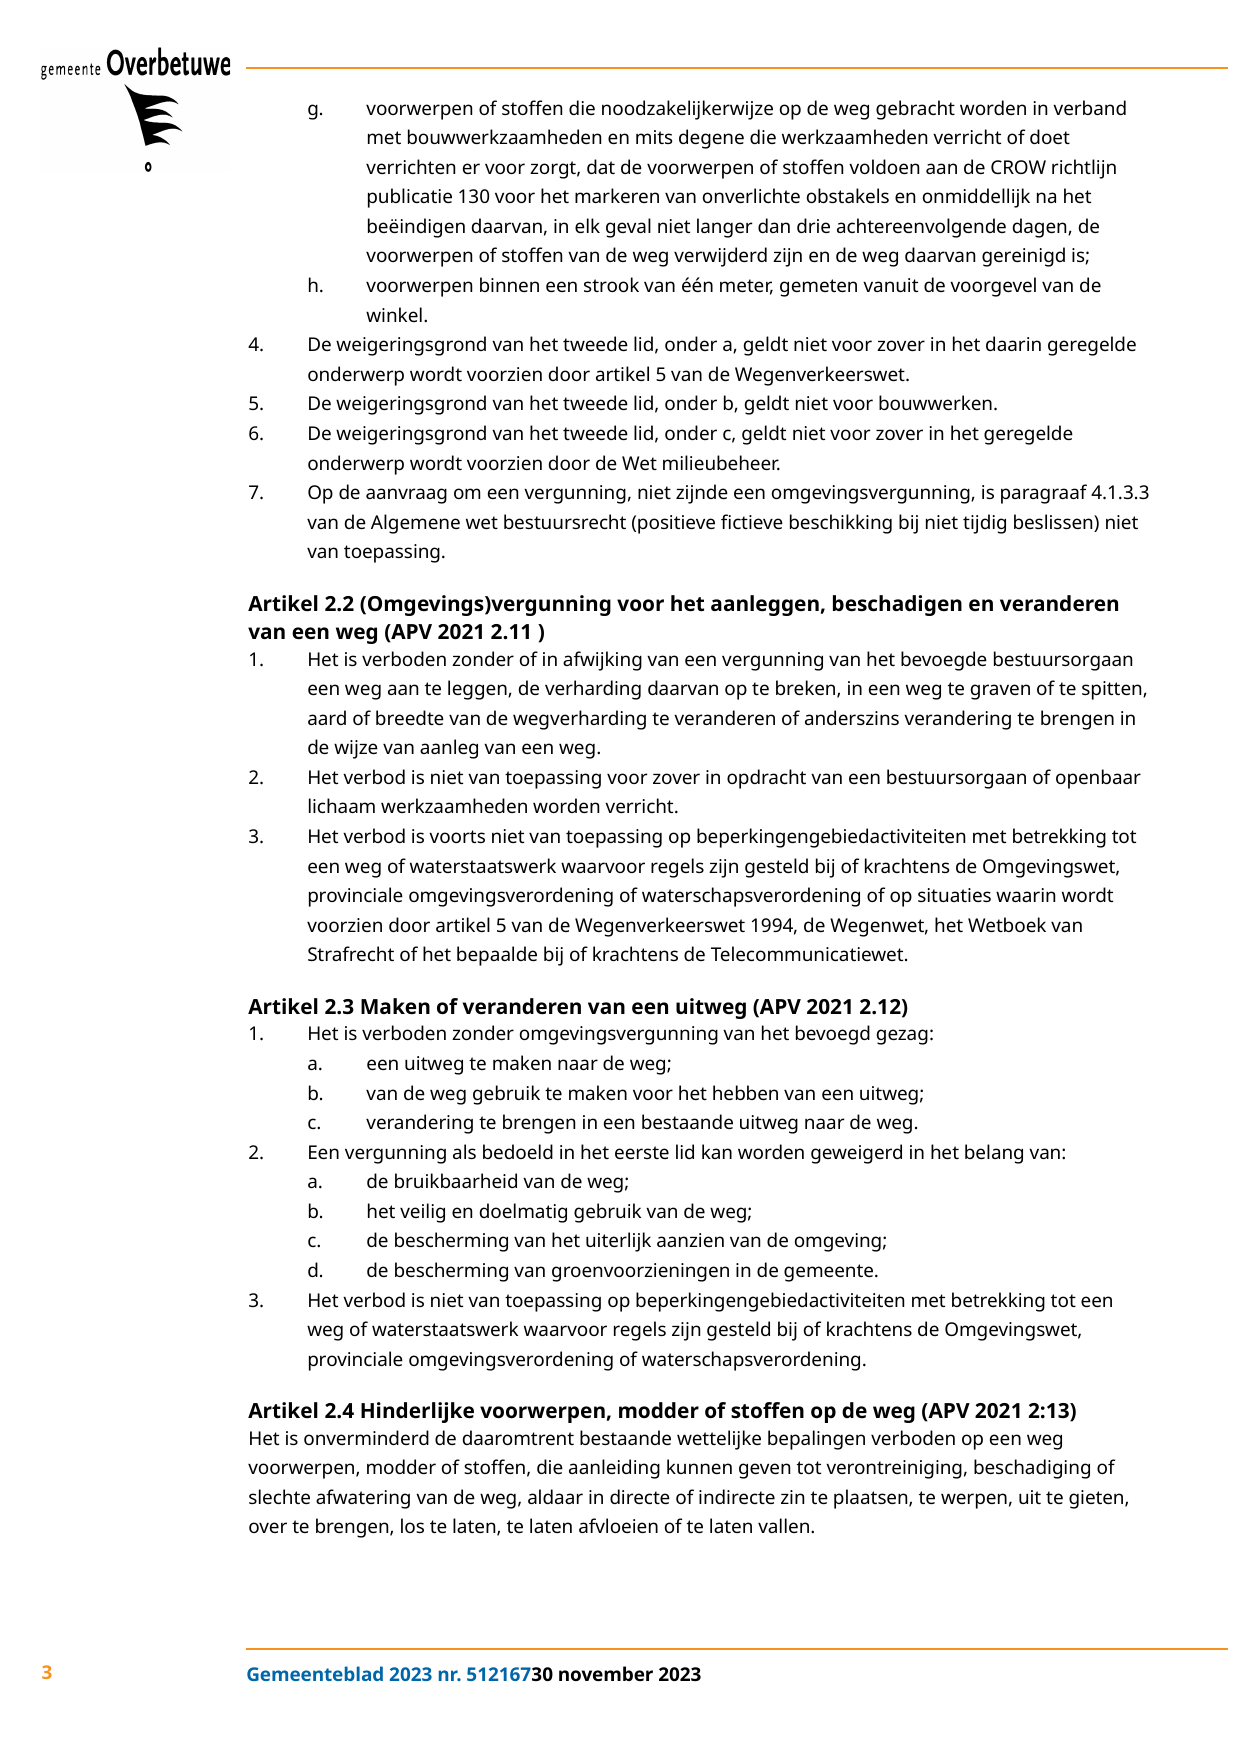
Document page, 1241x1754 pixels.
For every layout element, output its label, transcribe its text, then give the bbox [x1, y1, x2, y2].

list voorwerpen binnen een strook van één meter, gemeten vanuit de voorgevel van de winkel. [307, 272, 1152, 328]
list verandering te brengen in een bestaande uitweg naar de weg. [307, 1109, 1152, 1135]
list Het verbod is niet van toepassing op beperkingengebiedactiviteiten met betrekking tot een weg of waterstaatswerk waarvoor regels zijn gesteld bij of krachtens de Omgevingswet, provinciale omgevingsverordening of waterschapsverordening. [248, 1287, 1152, 1372]
list De weigeringsgrond van het tweede lid, onder a, geldt niet voor zover in het daarin geregelde onderwerp wordt voorzien door artikel 5 van de Wegenverkeerswet. [248, 331, 1152, 387]
list van de weg gebruik te maken voor het hebben van een uitweg; [307, 1080, 1152, 1105]
list Een vergunning als bedoeld in het eerste lid kan worden geweigerd in het belang van: [248, 1139, 1152, 1164]
text Artikel 2.3 Maken of veranderen van een uitweg (APV 2021 2.12) [248, 992, 1152, 1021]
list de bescherming van groenvoorzieningen in de gemeente. [307, 1257, 1152, 1283]
list de bescherming van het uiterlijk aanzien van de omgeving; [307, 1228, 1152, 1253]
text Artikel 2.4 Hinderlijke voorwerpen, modder of stoffen op de weg (APV 2021 2:13) [248, 1396, 1152, 1425]
list Op de aanvraag om een vergunning, niet zijnde een omgevingsvergunning, is paragraaf 4.1.3.3 van de Algemene wet bestuursrecht (positieve fictieve beschikking bij niet tijdig beslissen) niet van toepassing. [248, 479, 1152, 564]
list Het verbod is niet van toepassing voor zover in opdracht van een bestuursorgaan of openbaar lichaam werkzaamheden worden verricht. [248, 764, 1152, 819]
list De weigeringsgrond van het tweede lid, onder c, geldt niet voor zover in het geregelde onderwerp wordt voorzien door de Wet milieubeheer. [248, 420, 1152, 476]
list Het is verboden zonder omgevingsvergunning van het bevoegd gezag: [248, 1021, 1152, 1046]
list Het verbod is voorts niet van toepassing op beperkingengebiedactiviteiten met betrekking tot een weg of waterstaatswerk waarvoor regels zijn gesteld bij of krachtens de Omgevingswet, provinciale omgevingsverordening of waterschapsverordening of op situaties waarin wordt voorzien door artikel 5 van de Wegenverkeerswet 1994, de Wegenwet, het Wetboek van Strafrecht of het bepaalde bij of krachtens de Telecommunicatiewet. [248, 823, 1152, 967]
list de bruikbaarheid van de weg; [307, 1168, 1152, 1194]
list Het is verboden zonder of in afwijking van een vergunning van het bevoegde bestuursorgaan een weg aan te leggen, de verharding daarvan op te breken, in een weg te graven of te spitten, aard of breedte van de wegverharding te veranderen of anderszins verandering te brengen in de wijze van aanleg van een weg. [248, 646, 1152, 760]
list een uitweg te maken naar de weg; [307, 1050, 1152, 1076]
text Artikel 2.2 (Omgevings)vergunning voor het aanleggen, beschadigen en veranderen van een weg (APV 2021 2.11 ) [248, 589, 1152, 646]
picture [41, 47, 231, 172]
list voorwerpen of stoffen die noodzakelijkerwijze op de weg gebracht worden in verband met bouwwerkzaamheden en mits degene die werkzaamheden verricht of doet verrichten er voor zorgt, dat de voorwerpen of stoffen voldoen aan de CROW richtlijn publicatie 130 voor het markeren van onverlichte obstakels en onmiddellijk na het beëindigen daarvan, in elk geval niet langer dan drie achtereenvolgende dagen, de voorwerpen of stoffen van de weg verwijderd zijn en de weg daarvan gereinigd is; [307, 95, 1152, 268]
list het veilig en doelmatig gebruik van de weg; [307, 1198, 1152, 1224]
list De weigeringsgrond van het tweede lid, onder b, geldt niet voor bouwwerken. [248, 391, 1152, 416]
text Het is onverminderd de daaromtrent bestaande wettelijke bepalingen verboden op een weg voorwerpen, modder of stoffen, die aanleiding kunnen geven tot verontreiniging, beschadiging of slechte afwatering van de weg, aldaar in directe of indirecte zin te plaatsen, te werpen, uit te gieten, over te brengen, los te laten, te laten afvloeien of te laten vallen. [248, 1425, 1152, 1539]
